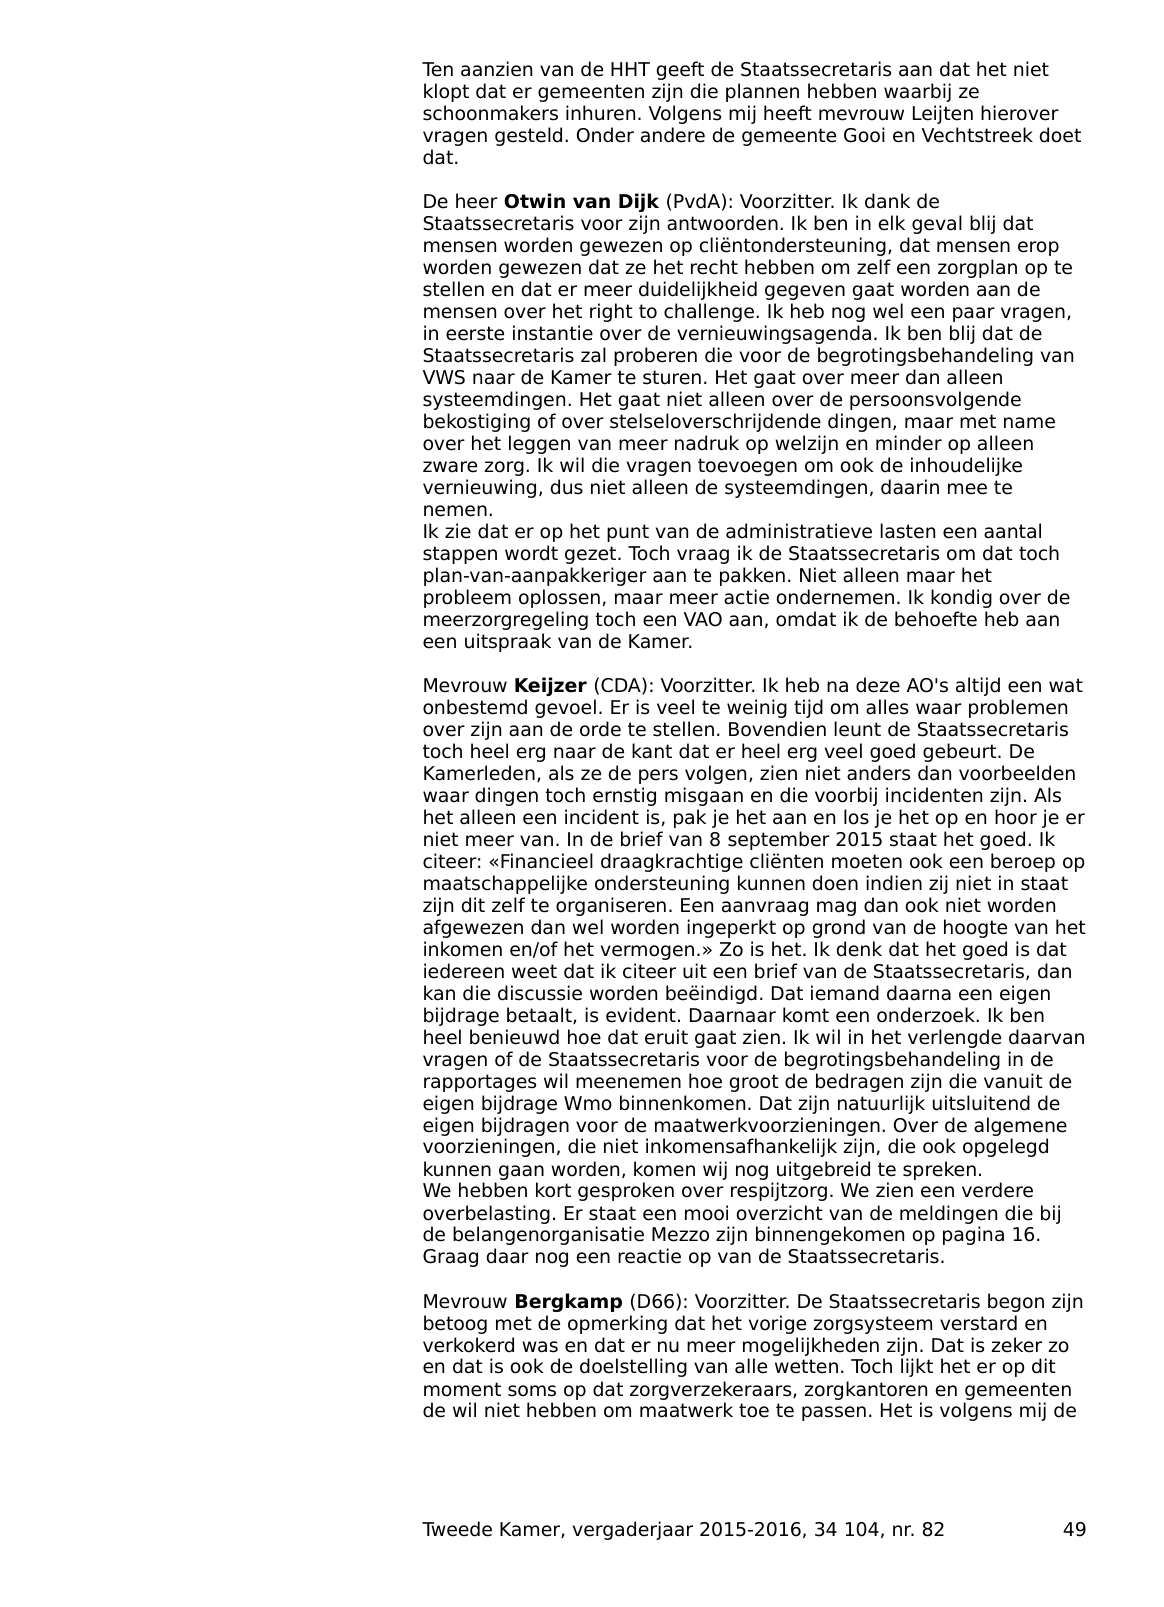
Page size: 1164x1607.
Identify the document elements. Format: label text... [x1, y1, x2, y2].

text De heer Otwin van Dijk (PvdA): Voorzitter. Ik dank de Staatssecretaris voor zijn antwoorden. Ik ben in elk geval blij dat mensen worden gewezen op cliëntondersteuning, dat mensen erop worden gewezen dat ze het recht hebben om zelf een zorgplan op te stellen en dat er meer duidelijkheid gegeven gaat worden aan de mensen over het right to challenge. Ik heb nog wel een paar vragen, in eerste instantie over de vernieuwingsagenda. Ik ben blij dat de Staatssecretaris zal proberen die voor de begrotingsbehandeling van VWS naar de Kamer te sturen. Het gaat over meer dan alleen systeemdingen. Het gaat niet alleen over de persoonsvolgende bekostiging of over stelseloverschrijdende dingen, maar met name over het leggen van meer nadruk op welzijn en minder op alleen zware zorg. Ik wil die vragen toevoegen om ook de inhoudelijke vernieuwing, dus niet alleen de systeemdingen, daarin mee te nemen. [422, 191, 1087, 521]
text Mevrouw Bergkamp (D66): Voorzitter. De Staatssecretaris begon zijn betoog met de opmerking dat het vorige zorgsysteem verstard en verkokerd was en dat er nu meer mogelijkheden zijn. Dat is zeker zo en dat is ook de doelstelling van alle wetten. Toch lijkt het er op dit moment soms op dat zorgverzekeraars, zorgkantoren en gemeenten de wil niet hebben om maatwerk toe te passen. Het is volgens mij de [422, 1291, 1087, 1422]
text Ten aanzien van de HHT geeft de Staatssecretaris aan dat het niet klopt dat er gemeenten zijn die plannen hebben waarbij ze schoonmakers inhuren. Volgens mij heeft mevrouw Leijten hierover vragen gesteld. Onder andere de gemeente Gooi en Vechtstreek doet dat. [422, 59, 1087, 169]
text We hebben kort gesproken over respijtzorg. We zien een verdere overbelasting. Er staat een mooi overzicht van de meldingen die bij de belangenorganisatie Mezzo zijn binnengekomen op pagina 16. Graag daar nog een reactie op van de Staatssecretaris. [422, 1180, 1087, 1268]
text Mevrouw Keijzer (CDA): Voorzitter. Ik heb na deze AO's altijd een wat onbestemd gevoel. Er is veel te weinig tijd om alles waar problemen over zijn aan de orde te stellen. Bovendien leunt de Staatssecretaris toch heel erg naar de kant dat er heel erg veel goed gebeurt. De Kamerleden, als ze de pers volgen, zien niet anders dan voorbeelden waar dingen toch ernstig misgaan en die voorbij incidenten zijn. Als het alleen een incident is, pak je het aan en los je het op en hoor je er niet meer van. In de brief van 8 september 2015 staat het goed. Ik citeer: «Financieel draagkrachtige cliënten moeten ook een beroep op maatschappelijke ondersteuning kunnen doen indien zij niet in staat zijn dit zelf te organiseren. Een aanvraag mag dan ook niet worden afgewezen dan wel worden ingeperkt op grond van de hoogte van het inkomen en/of het vermogen.» Zo is het. Ik denk dat het goed is dat iedereen weet dat ik citeer uit een brief van de Staatssecretaris, dan kan die discussie worden beëindigd. Dat iemand daarna een eigen bijdrage betaalt, is evident. Daarnaar komt een onderzoek. Ik ben heel benieuwd hoe dat eruit gaat zien. Ik wil in het verlengde daarvan vragen of de Staatssecretaris voor de begrotingsbehandeling in de rapportages wil meenemen hoe groot de bedragen zijn die vanuit de eigen bijdrage Wmo binnenkomen. Dat zijn natuurlijk uitsluitend de eigen bijdragen voor de maatwerkvoorzieningen. Over de algemene voorzieningen, die niet inkomensafhankelijk zijn, die ook opgelegd kunnen gaan worden, komen wij nog uitgebreid te spreken. [422, 675, 1087, 1180]
text Ik zie dat er op het punt van de administratieve lasten een aantal stappen wordt gezet. Toch vraag ik de Staatssecretaris om dat toch plan-van-aanpakkeriger aan te pakken. Niet alleen maar het probleem oplossen, maar meer actie ondernemen. Ik kondig over de meerzorgregeling toch een VAO aan, omdat ik de behoefte heb aan een uitspraak van de Kamer. [422, 521, 1087, 653]
